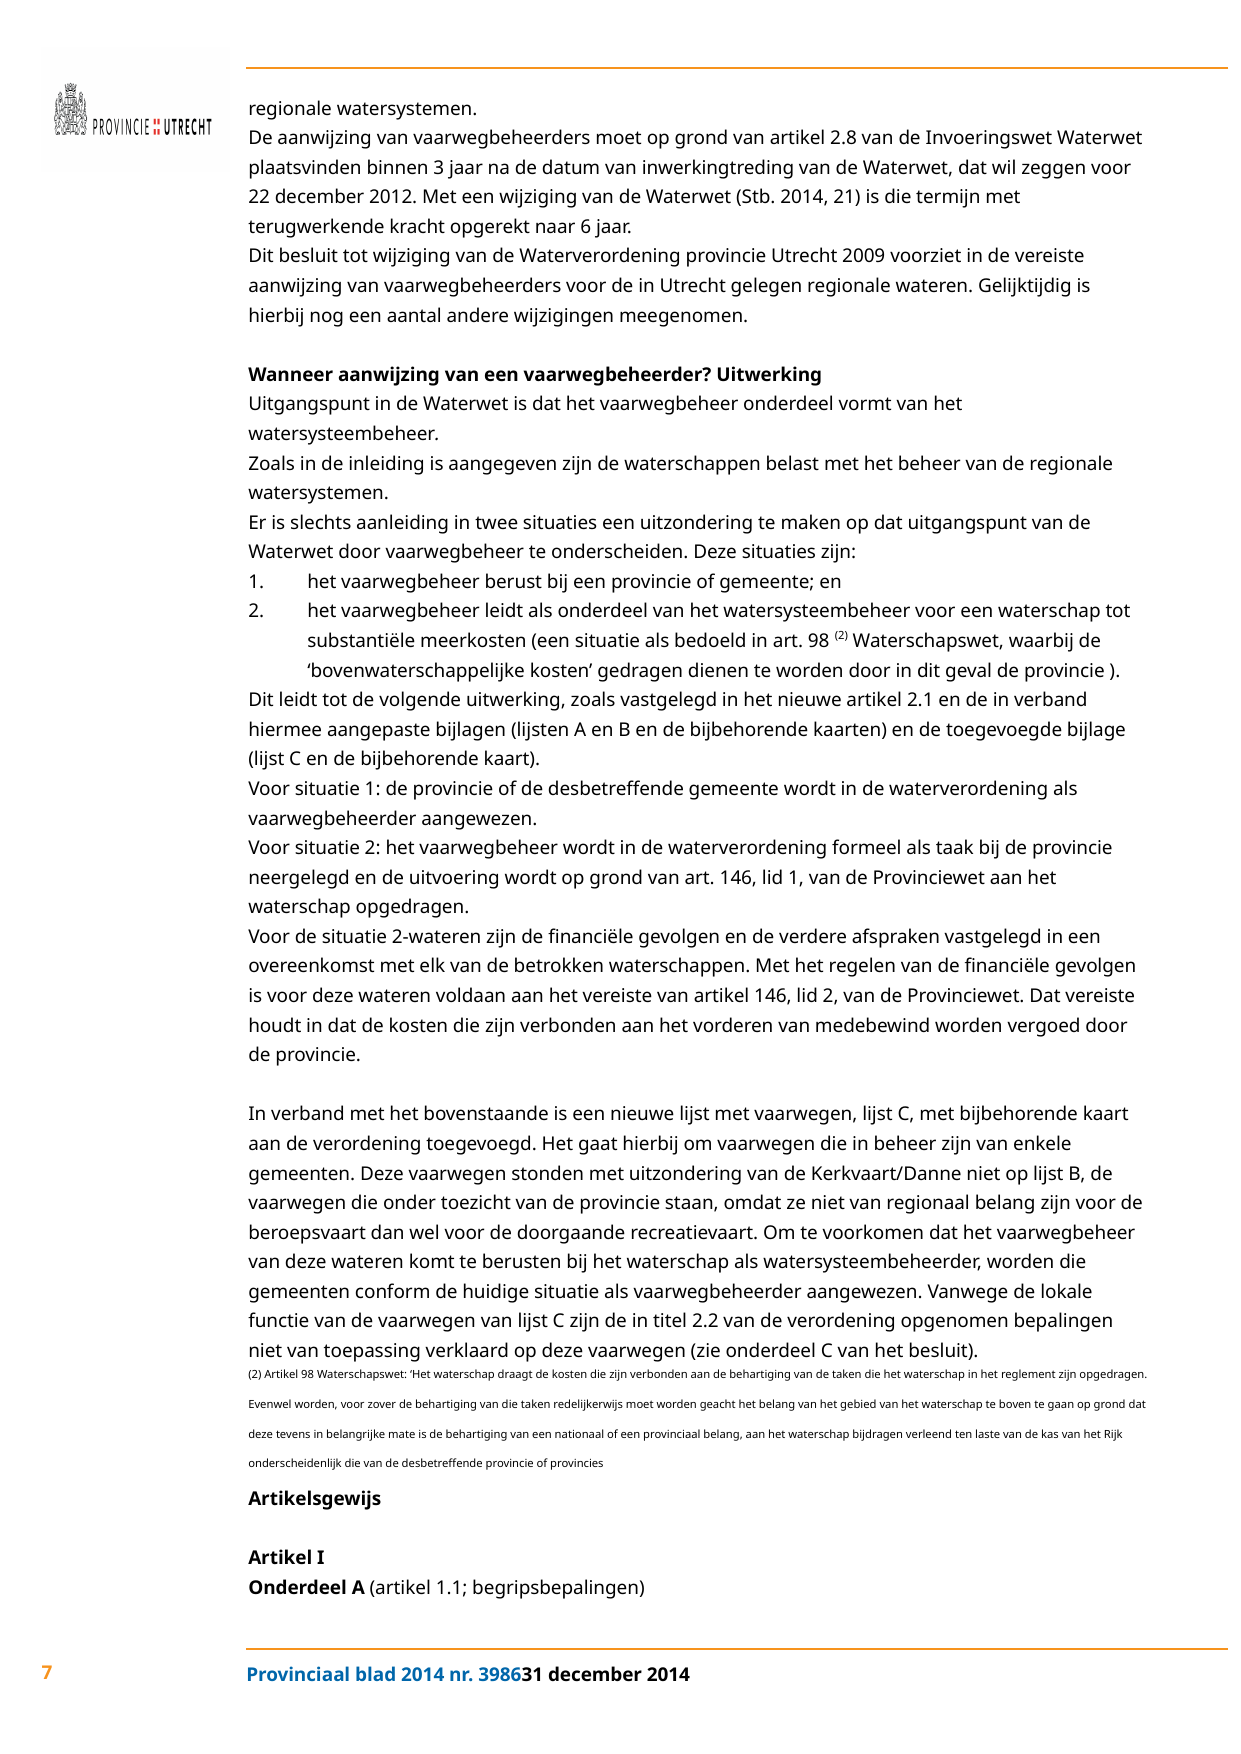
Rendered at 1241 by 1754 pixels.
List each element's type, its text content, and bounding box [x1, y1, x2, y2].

text Voor situatie 2: het vaarwegbeheer wordt in de waterverordening formeel als taak bij de provincie neergelegd en de uitvoering wordt op grond van art. 146, lid 1, van de Provinciewet aan het waterschap opgedragen. [248, 834, 1152, 919]
text Artikel I [248, 1544, 1152, 1570]
text Dit besluit tot wijziging van de Waterverordening provincie Utrecht 2009 voorziet in de vereiste aanwijzing van vaarwegbeheerders voor de in Utrecht gelegen regionale wateren. Gelijktijdig is hierbij nog een aantal andere wijzigingen meegenomen. [248, 243, 1152, 328]
text In verband met het bovenstaande is een nieuwe lijst met vaarwegen, lijst C, met bijbehorende kaart aan de verordening toegevoegd. Het gaat hierbij om vaarwegen die in beheer zijn van enkele gemeenten. Deze vaarwegen stonden met uitzondering van de Kerkvaart/Danne niet op lijst B, de vaarwegen die onder toezicht van de provincie staan, omdat ze niet van regionaal belang zijn voor de beroepsvaart dan wel voor de doorgaande recreatievaart. Om te voorkomen dat het vaarwegbeheer van deze wateren komt te berusten bij het waterschap als watersysteembeheerder, worden die gemeenten conform de huidige situatie als vaarwegbeheerder aangewezen. Vanwege de lokale functie van de vaarwegen van lijst C zijn de in titel 2.2 van de verordening opgenomen bepalingen niet van toepassing verklaard op deze vaarwegen (zie onderdeel C van het besluit). [248, 1101, 1152, 1363]
text Er is slechts aanleiding in twee situaties een uitzondering te maken op dat uitgangspunt van de Waterwet door vaarwegbeheer te onderscheiden. Deze situaties zijn: [248, 509, 1152, 564]
text Artikelsgewijs [248, 1485, 1152, 1511]
text Voor de situatie 2-wateren zijn de financiële gevolgen en de verdere afspraken vastgelegd in een overeenkomst met elk van de betrokken waterschappen. Met het regelen van de financiële gevolgen is voor deze wateren voldaan aan het vereiste van artikel 146, lid 2, van de Provinciewet. Dat vereiste houdt in dat de kosten die zijn verbonden aan het vorderen van medebewind worden vergoed door de provincie. [248, 923, 1152, 1067]
text (2) Artikel 98 Waterschapswet: ‘Het waterschap draagt de kosten die zijn verbonden aan de behartiging van de taken die het waterschap in het reglement zijn opgedragen. Evenwel worden, voor zover de behartiging van die taken redelijkerwijs moet worden geacht het belang van het gebied van het waterschap te boven te gaan op grond dat deze tevens in belangrijke mate is de behartiging van een nationaal of een provinciaal belang, aan het waterschap bijdragen verleend ten laste van de kas van het Rijk onderscheidenlijk die van de desbetreffende provincie of provincies [248, 1367, 1152, 1481]
text Onderdeel A (artikel 1.1; begripsbepalingen) [248, 1574, 1152, 1600]
list het vaarwegbeheer leidt als onderdeel van het watersysteembeheer voor een waterschap tot substantiële meerkosten (een situatie als bedoeld in art. 98 (2) Waterschapswet, waarbij de ‘bovenwaterschappelijke kosten’ gedragen dienen te worden door in dit geval de provincie ). [248, 598, 1152, 683]
text Voor situatie 1: de provincie of de desbetreffende gemeente wordt in de waterverordening als vaarwegbeheerder aangewezen. [248, 775, 1152, 831]
text Dit leidt tot de volgende uitwerking, zoals vastgelegd in het nieuwe artikel 2.1 en de in verband hiermee aangepaste bijlagen (lijsten A en B en de bijbehorende kaarten) en de toegevoegde bijlage (lijst C en de bijbehorende kaart). [248, 686, 1152, 771]
text regionale watersystemen. [248, 95, 1152, 121]
text Uitgangspunt in de Waterwet is dat het vaarwegbeheer onderdeel vormt van het watersysteembeheer. [248, 391, 1152, 446]
list het vaarwegbeheer berust bij een provincie of gemeente; en [248, 568, 1152, 594]
picture [41, 47, 231, 172]
text Wanneer aanwijzing van een vaarwegbeheerder? Uitwerking [248, 361, 1152, 387]
text Zoals in de inleiding is aangegeven zijn de waterschappen belast met het beheer van de regionale watersystemen. [248, 450, 1152, 505]
text De aanwijzing van vaarwegbeheerders moet op grond van artikel 2.8 van de Invoeringswet Waterwet plaatsvinden binnen 3 jaar na de datum van inwerkingtreding van de Waterwet, dat wil zeggen voor 22 december 2012. Met een wijziging van de Waterwet (Stb. 2014, 21) is die termijn met terugwerkende kracht opgerekt naar 6 jaar. [248, 124, 1152, 239]
